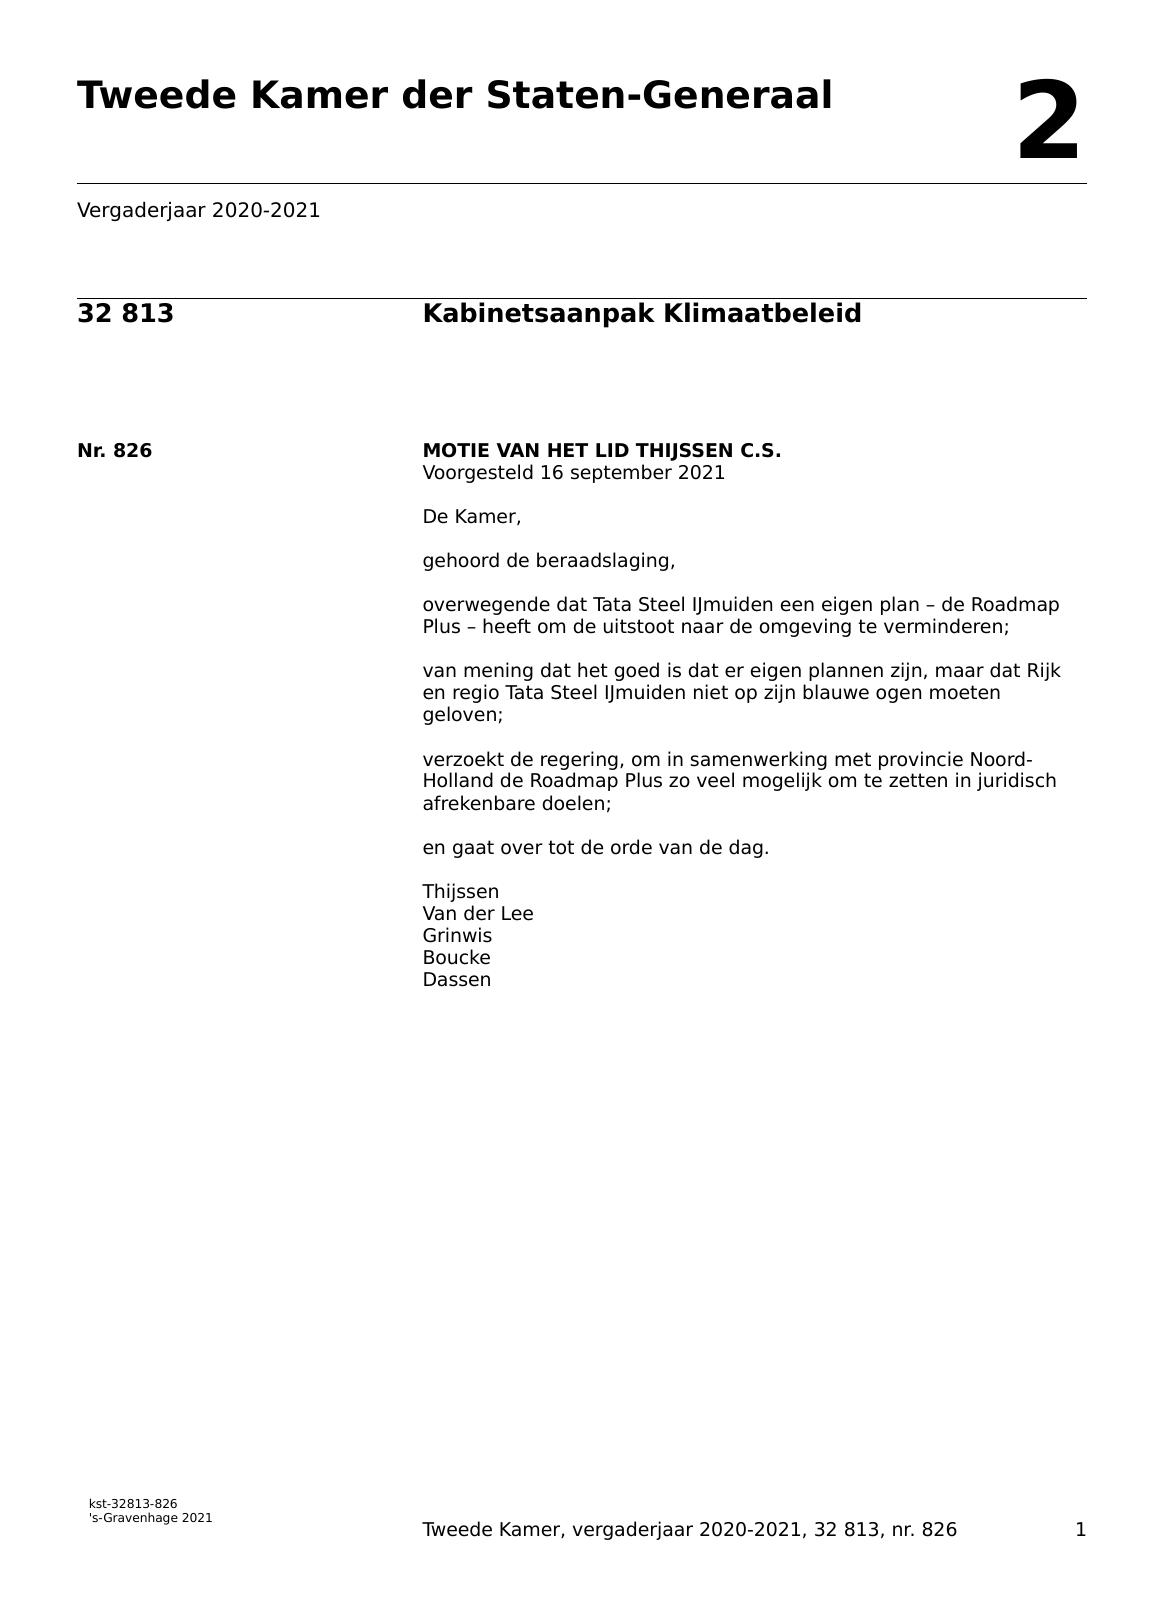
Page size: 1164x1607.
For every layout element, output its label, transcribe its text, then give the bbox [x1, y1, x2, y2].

table_cell Vergaderjaar 2020-2021 [77, 184, 1087, 298]
text van mening dat het goed is dat er eigen plannen zijn, maar dat Rijk en regio Tata Steel IJmuiden niet op zijn blauwe ogen moeten geloven; [422, 660, 1087, 726]
text verzoekt de regering, om in samenwerking met provincie Noord-Holland de Roadmap Plus zo veel mogelijk om te zetten in juridisch afrekenbare doelen; [422, 748, 1087, 814]
text Thijssen [422, 881, 1087, 903]
text Grinwis [422, 925, 1087, 947]
table_header Tweede Kamer der Staten-Generaal [77, 59, 886, 183]
text en gaat over tot de orde van de dag. [422, 837, 1087, 858]
subtitle Nr. 826 MOTIE VAN HET LID THIJSSEN C.S. [77, 440, 1087, 462]
text De Kamer, [422, 506, 1087, 528]
text overwegende dat Tata Steel IJmuiden een eigen plan – de Roadmap Plus – heeft om de uitstoot naar de omgeving te verminderen; [422, 594, 1087, 638]
subtitle 32 813 Kabinetsaanpak Klimaatbeleid [77, 299, 1087, 329]
text kst-32813-826 [88, 1497, 323, 1511]
text Voorgesteld 16 september 2021 [422, 462, 1087, 484]
text gehoord de beraadslaging, [422, 550, 1087, 572]
text Van der Lee [422, 903, 1087, 925]
text Boucke [422, 947, 1087, 969]
text 's-Gravenhage 2021 [88, 1511, 323, 1525]
text Dassen [422, 969, 1087, 991]
table_header 2 [886, 59, 1087, 183]
